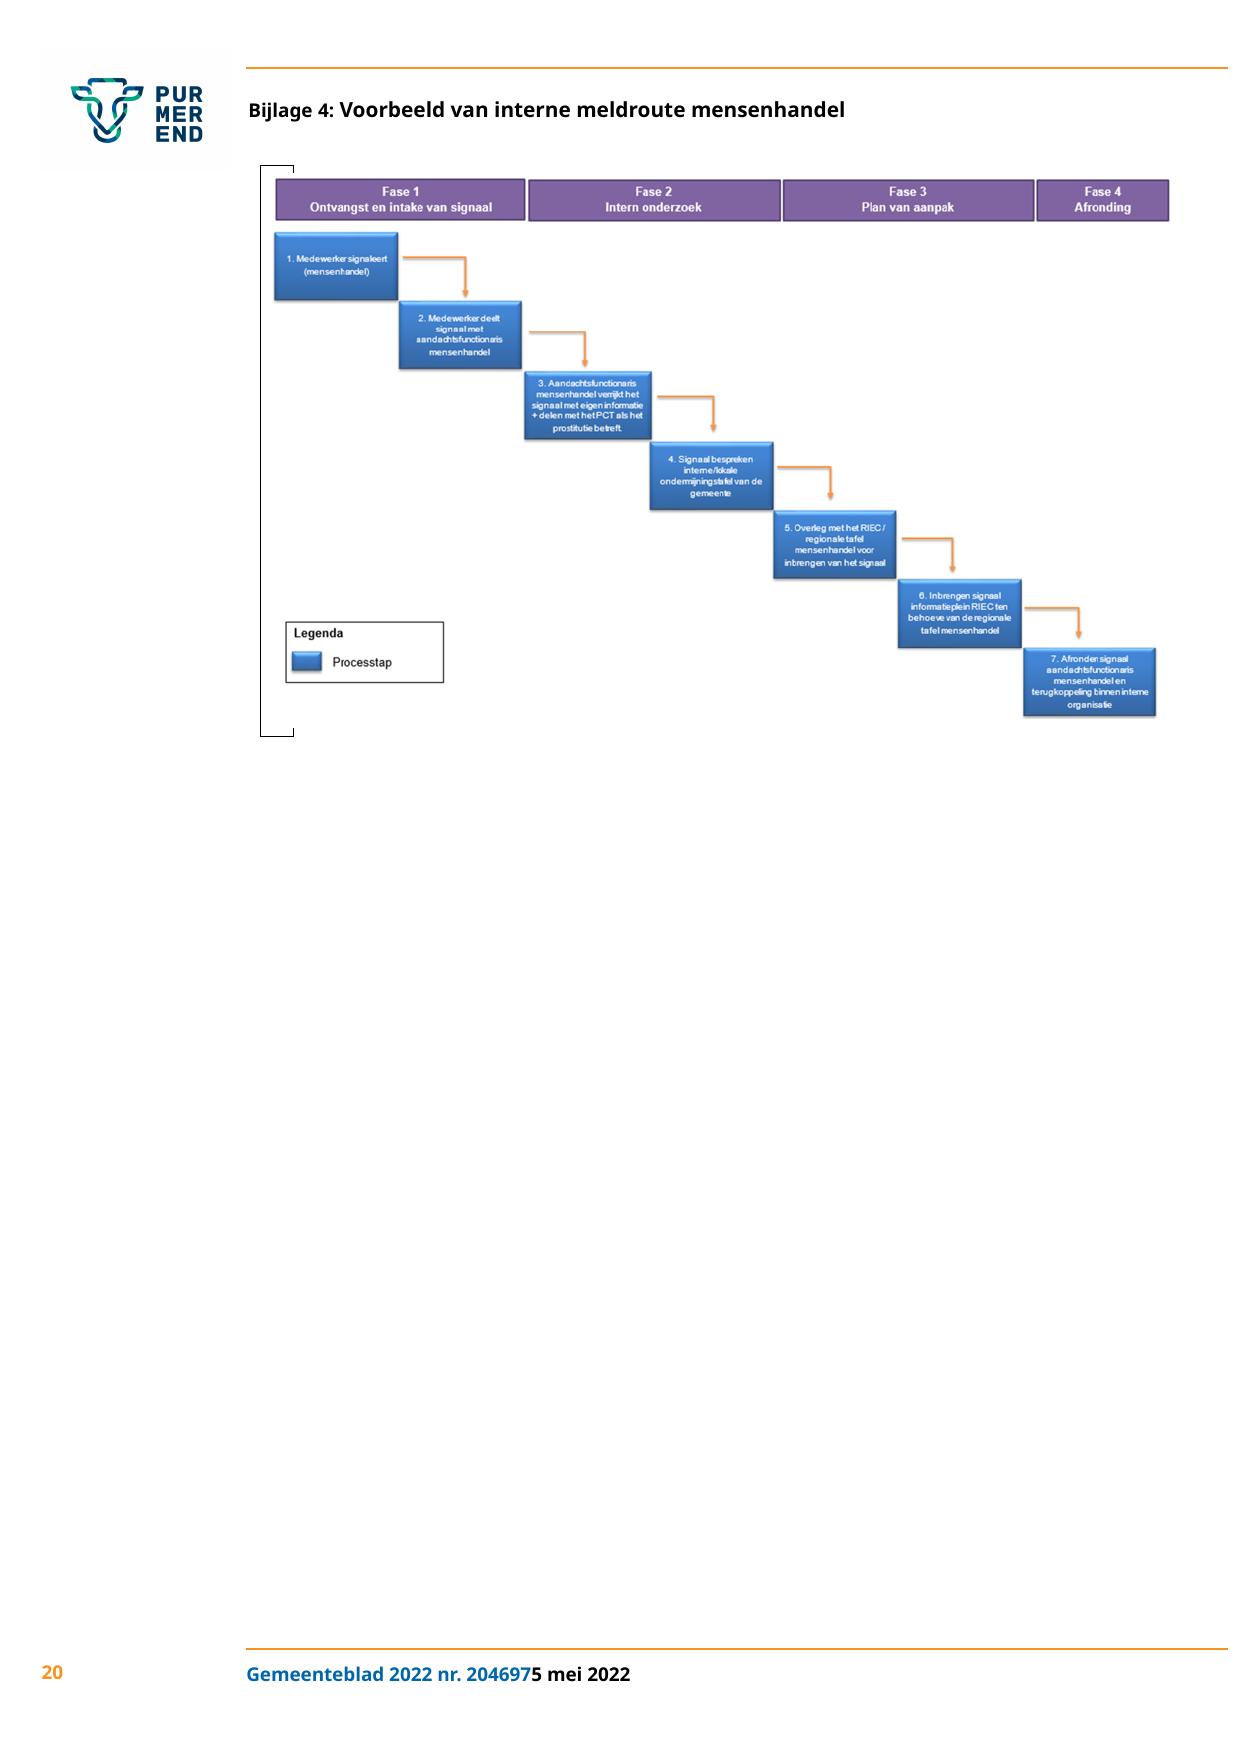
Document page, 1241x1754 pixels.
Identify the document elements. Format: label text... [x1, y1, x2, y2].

picture [268, 173, 1173, 728]
text Bijlage 4: Voorbeeld van interne meldroute mensenhandel [248, 95, 1152, 123]
picture [41, 47, 231, 172]
